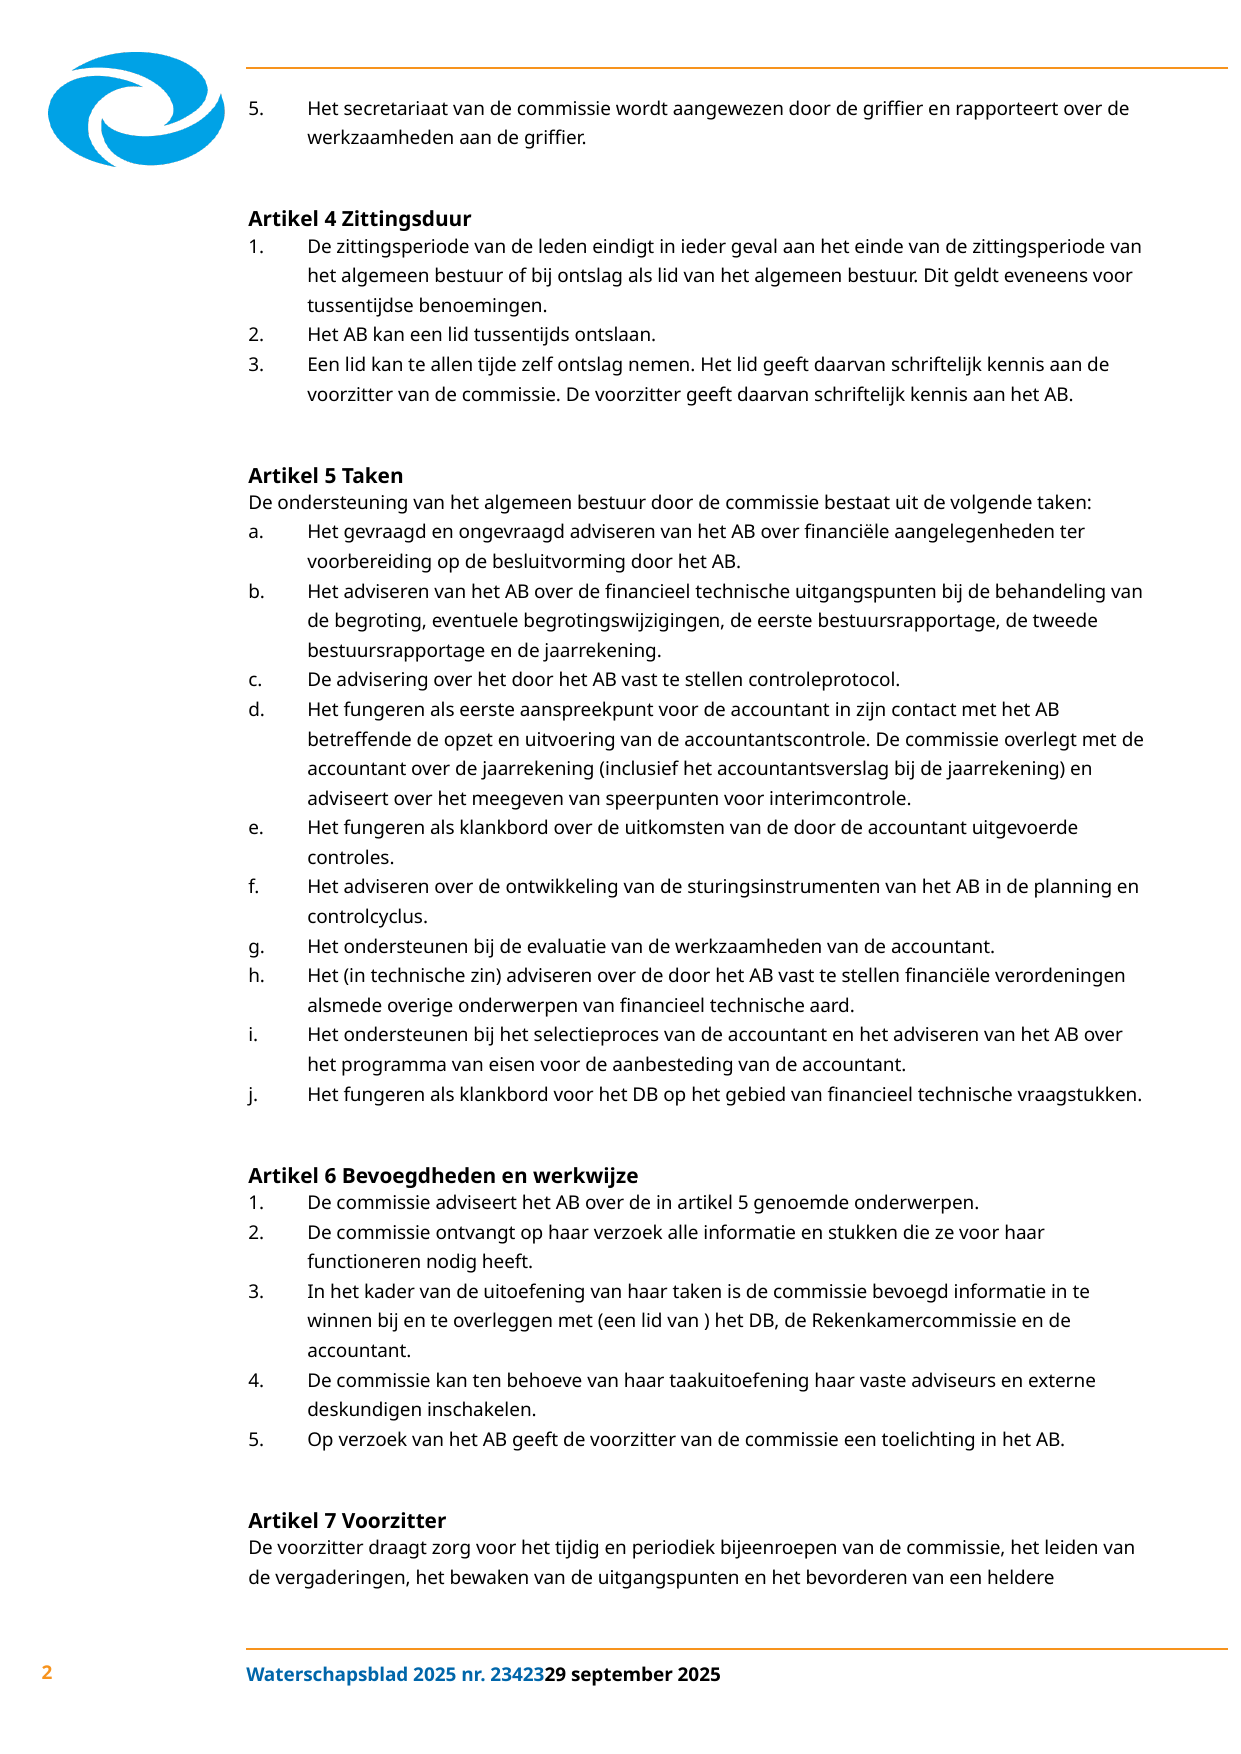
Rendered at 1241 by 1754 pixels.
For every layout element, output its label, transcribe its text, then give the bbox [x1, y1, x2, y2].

list De commissie kan ten behoeve van haar taakuitoefening haar vaste adviseurs en externe deskundigen inschakelen. [248, 1367, 1152, 1422]
list De zittingsperiode van de leden eindigt in ieder geval aan het einde van de zittingsperiode van het algemeen bestuur of bij ontslag als lid van het algemeen bestuur. Dit geldt eveneens voor tussentijdse benoemingen. [248, 233, 1152, 318]
list De advisering over het door het AB vast te stellen controleprotocol. [248, 667, 1152, 692]
text De ondersteuning van het algemeen bestuur door de commissie bestaat uit de volgende taken: [248, 489, 1152, 515]
list Het secretariaat van de commissie wordt aangewezen door de griffier en rapporteert over de werkzaamheden aan de griffier. [248, 95, 1152, 150]
text Artikel 6 Bevoegdheden en werkwijze [248, 1161, 1152, 1189]
list Het (in technische zin) adviseren over de door het AB vast te stellen financiële verordeningen alsmede overige onderwerpen van financieel technische aard. [248, 962, 1152, 1018]
list Het gevraagd en ongevraagd adviseren van het AB over financiële aangelegenheden ter voorbereiding op de besluitvorming door het AB. [248, 519, 1152, 574]
list De commissie ontvangt op haar verzoek alle informatie en stukken die ze voor haar functioneren nodig heeft. [248, 1219, 1152, 1274]
picture [41, 47, 231, 172]
list In het kader van de uitoefening van haar taken is de commissie bevoegd informatie in te winnen bij en te overleggen met (een lid van ) het DB, de Rekenkamercommissie en de accountant. [248, 1278, 1152, 1363]
list Het ondersteunen bij het selectieproces van de accountant en het adviseren van het AB over het programma van eisen voor de aanbesteding van de accountant. [248, 1022, 1152, 1077]
text Artikel 5 Taken [248, 461, 1152, 489]
list Het fungeren als klankbord over de uitkomsten van de door de accountant uitgevoerde controles. [248, 814, 1152, 870]
list Het adviseren van het AB over de financieel technische uitgangspunten bij de behandeling van de begroting, eventuele begrotingswijzigingen, de eerste bestuursrapportage, de tweede bestuursrapportage en de jaarrekening. [248, 578, 1152, 663]
list Een lid kan te allen tijde zelf ontslag nemen. Het lid geeft daarvan schriftelijk kennis aan de voorzitter van de commissie. De voorzitter geeft daarvan schriftelijk kennis aan het AB. [248, 351, 1152, 406]
list Het AB kan een lid tussentijds ontslaan. [248, 322, 1152, 347]
list Het adviseren over de ontwikkeling van de sturingsinstrumenten van het AB in de planning en controlcyclus. [248, 874, 1152, 929]
text De voorzitter draagt zorg voor het tijdig en periodiek bijeenroepen van de commissie, het leiden van de vergaderingen, het bewaken van de uitgangspunten en het bevorderen van een heldere [248, 1534, 1152, 1590]
list De commissie adviseert het AB over de in artikel 5 genoemde onderwerpen. [248, 1189, 1152, 1215]
list Het fungeren als klankbord voor het DB op het gebied van financieel technische vraagstukken. [248, 1081, 1152, 1107]
text Artikel 7 Voorzitter [248, 1506, 1152, 1534]
list Het fungeren als eerste aanspreekpunt voor de accountant in zijn contact met het AB betreffende de opzet en uitvoering van de accountantscontrole. De commissie overlegt met de accountant over de jaarrekening (inclusief het accountantsverslag bij de jaarrekening) en adviseert over het meegeven van speerpunten voor interimcontrole. [248, 696, 1152, 811]
text Artikel 4 Zittingsduur [248, 204, 1152, 233]
list Op verzoek van het AB geeft de voorzitter van de commissie een toelichting in het AB. [248, 1426, 1152, 1452]
list Het ondersteunen bij de evaluatie van de werkzaamheden van de accountant. [248, 933, 1152, 959]
